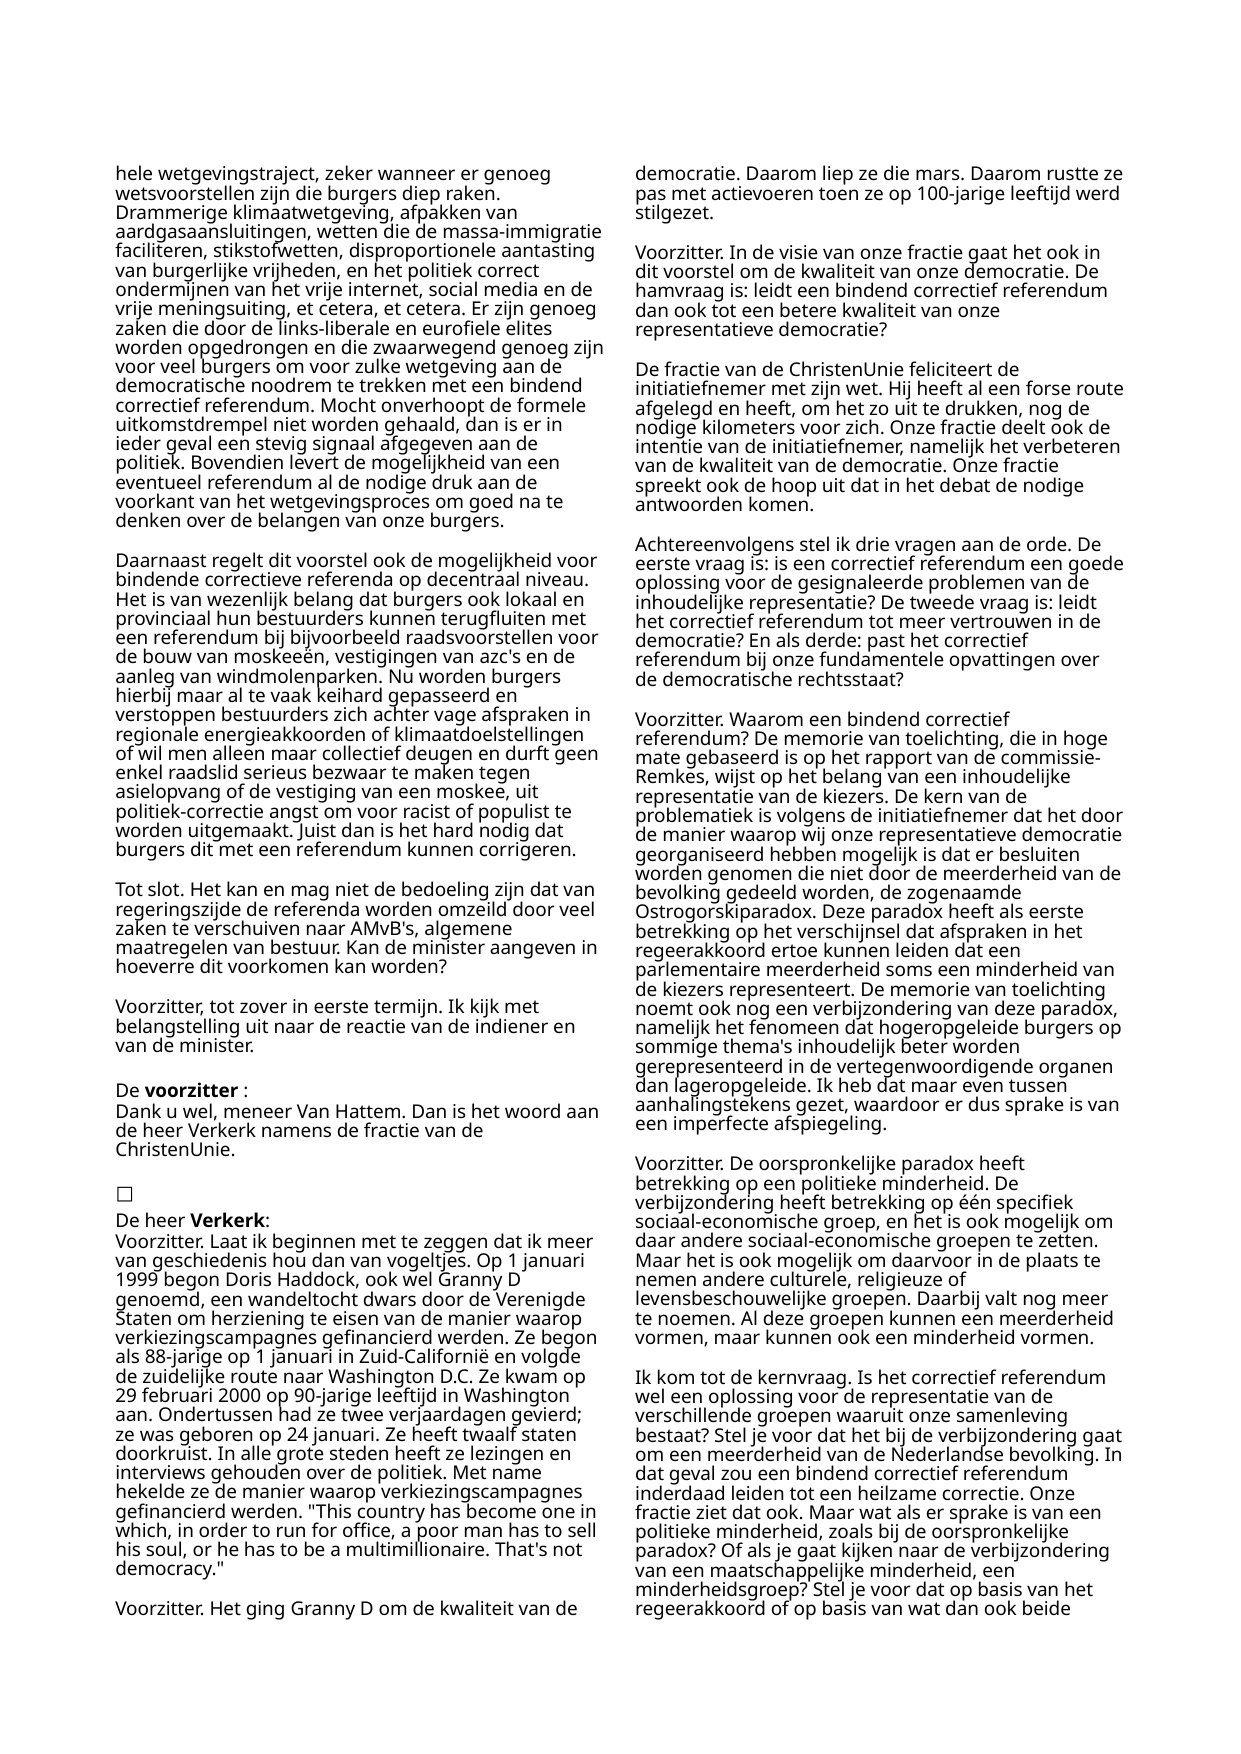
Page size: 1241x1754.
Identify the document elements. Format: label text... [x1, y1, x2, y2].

text Voorzitter. Het ging Granny D om de kwaliteit van de [115, 1600, 605, 1620]
text Daarnaast regelt dit voorstel ook de mogelijkheid voor bindende correctieve referenda op decentraal niveau. Het is van wezenlijk belang dat burgers ook lokaal en provinciaal hun bestuurders kunnen terugfluiten met een referendum bij bijvoorbeeld raadsvoorstellen voor de bouw van moskeeën, vestigingen van azc's en de aanleg van windmolenparken. Nu worden burgers hierbij maar al te vaak keihard gepasseerd en verstoppen bestuurders zich achter vage afspraken in regionale energieakkoorden of klimaatdoelstellingen of wil men alleen maar collectief deugen en durft geen enkel raadslid serieus bezwaar te maken tegen asielopvang of de vestiging van een moskee, uit politiek-correctie angst om voor racist of populist te worden uitgemaakt. Juist dan is het hard nodig dat burgers dit met een referendum kunnen corrigeren. [115, 552, 605, 861]
text Tot slot. Het kan en mag niet de bedoeling zijn dat van regeringszijde de referenda worden omzeild door veel zaken te verschuiven naar AMvB's, algemene maatregelen van bestuur. Kan de minister aangeven in hoeverre dit voorkomen kan worden? [115, 881, 605, 978]
text Ik kom tot de kernvraag. Is het correctief referendum wel een oplossing voor de representatie van de verschillende groepen waaruit onze samenleving bestaat? Stel je voor dat het bij de verbijzondering gaat om een meerderheid van de Nederlandse bevolking. In dat geval zou een bindend correctief referendum inderdaad leiden tot een heilzame correctie. Onze fractie ziet dat ook. Maar wat als er sprake is van een politieke minderheid, zoals bij de oorspronkelijke paradox? Of als je gaat kijken naar de verbijzondering van een maatschappelijke minderheid, een minderheidsgroep? Stel je voor dat op basis van het regeerakkoord of op basis van wat dan ook beide [635, 1369, 1125, 1619]
text Voorzitter. Waarom een bindend correctief referendum? De memorie van toelichting, die in hoge mate gebaseerd is op het rapport van de commissie-Remkes, wijst op het belang van een inhoudelijke representatie van de kiezers. De kern van de problematiek is volgens de initiatiefnemer dat het door de manier waarop wij onze representatieve democratie georganiseerd hebben mogelijk is dat er besluiten worden genomen die niet door de meerderheid van de bevolking gedeeld worden, de zogenaamde Ostrogorskiparadox. Deze paradox heeft als eerste betrekking op het verschijnsel dat afspraken in het regeerakkoord ertoe kunnen leiden dat een parlementaire meerderheid soms een minderheid van de kiezers representeert. De memorie van toelichting noemt ook nog een verbijzondering van deze paradox, namelijk het fenomeen dat hogeropgeleide burgers op sommige thema's inhoudelijk beter worden gerepresenteerd in de vertegenwoordigende organen dan lageropgeleide. Ik heb dat maar even tussen aanhalingstekens gezet, waardoor er dus sprake is van een imperfecte afspiegeling. [635, 711, 1125, 1135]
text Achtereenvolgens stel ik drie vragen aan de orde. De eerste vraag is: is een correctief referendum een goede oplossing voor de gesignaleerde problemen van de inhoudelijke representatie? De tweede vraag is: leidt het correctief referendum tot meer vertrouwen in de democratie? En als derde: past het correctief referendum bij onze fundamentele opvattingen over de democratische rechtsstaat? [635, 536, 1125, 690]
text Voorzitter. De oorspronkelijke paradox heeft betrekking op een politieke minderheid. De verbijzondering heeft betrekking op één specifiek sociaal-economische groep, en het is ook mogelijk om daar andere sociaal-economische groepen te zetten. Maar het is ook mogelijk om daarvoor in de plaats te nemen andere culturele, religieuze of levensbeschouwelijke groepen. Daarbij valt nog meer te noemen. Al deze groepen kunnen een meerderheid vormen, maar kunnen ook een minderheid vormen. [635, 1155, 1125, 1348]
text De voorzitter : [115, 1077, 605, 1103]
text De heer Verkerk: [115, 1207, 605, 1233]
text Dank u wel, meneer Van Hattem. Dan is het woord aan de heer Verkerk namens de fractie van de ChristenUnie. [115, 1103, 605, 1161]
text Voorzitter, tot zover in eerste termijn. Ik kijk met belangstelling uit naar de reactie van de indiener en van de minister. [115, 998, 605, 1056]
text Voorzitter. In de visie van onze fractie gaat het ook in dit voorstel om de kwaliteit van onze democratie. De hamvraag is: leidt een bindend correctief referendum dan ook tot een betere kwaliteit van onze representatieve democratie? [635, 244, 1125, 340]
text ⬜ [115, 1181, 605, 1207]
text democratie. Daarom liep ze die mars. Daarom rustte ze pas met actievoeren toen ze op 100-jarige leeftijd werd stilgezet. [635, 165, 1125, 223]
text De fractie van de ChristenUnie feliciteert de initiatiefnemer met zijn wet. Hij heeft al een forse route afgelegd en heeft, om het zo uit te drukken, nog de nodige kilometers voor zich. Onze fractie deelt ook de intentie van de initiatiefnemer, namelijk het verbeteren van de kwaliteit van de democratie. Onze fractie spreekt ook de hoop uit dat in het debat de nodige antwoorden komen. [635, 361, 1125, 515]
text Voorzitter. Laat ik beginnen met te zeggen dat ik meer van geschiedenis hou dan van vogeltjes. Op 1 januari 1999 begon Doris Haddock, ook wel Granny D genoemd, een wandeltocht dwars door de Verenigde Staten om herziening te eisen van de manier waarop verkiezingscampagnes gefinancierd werden. Ze begon als 88-jarige op 1 januari in Zuid-Californië en volgde de zuidelijke route naar Washington D.C. Ze kwam op 29 februari 2000 op 90-jarige leeftijd in Washington aan. Ondertussen had ze twee verjaardagen gevierd; ze was geboren op 24 januari. Ze heeft twaalf staten doorkruist. In alle grote steden heeft ze lezingen en interviews gehouden over de politiek. Met name hekelde ze de manier waarop verkiezingscampagnes gefinancierd werden. "This country has become one in which, in order to run for office, a poor man has to sell his soul, or he has to be a multimillionaire. That's not democracy." [115, 1233, 605, 1580]
text hele wetgevingstraject, zeker wanneer er genoeg wetsvoorstellen zijn die burgers diep raken. Drammerige klimaatwetgeving, afpakken van aardgasaansluitingen, wetten die de massa-immigratie faciliteren, stikstofwetten, disproportionele aantasting van burgerlijke vrijheden, en het politiek correct ondermijnen van het vrije internet, social media en de vrije meningsuiting, et cetera, et cetera. Er zijn genoeg zaken die door de links-liberale en eurofiele elites worden opgedrongen en die zwaarwegend genoeg zijn voor veel burgers om voor zulke wetgeving aan de democratische noodrem te trekken met een bindend correctief referendum. Mocht onverhoopt de formele uitkomstdrempel niet worden gehaald, dan is er in ieder geval een stevig signaal afgegeven aan de politiek. Bovendien levert de mogelijkheid van een eventueel referendum al de nodige druk aan de voorkant van het wetgevingsproces om goed na te denken over de belangen van onze burgers. [115, 165, 605, 531]
